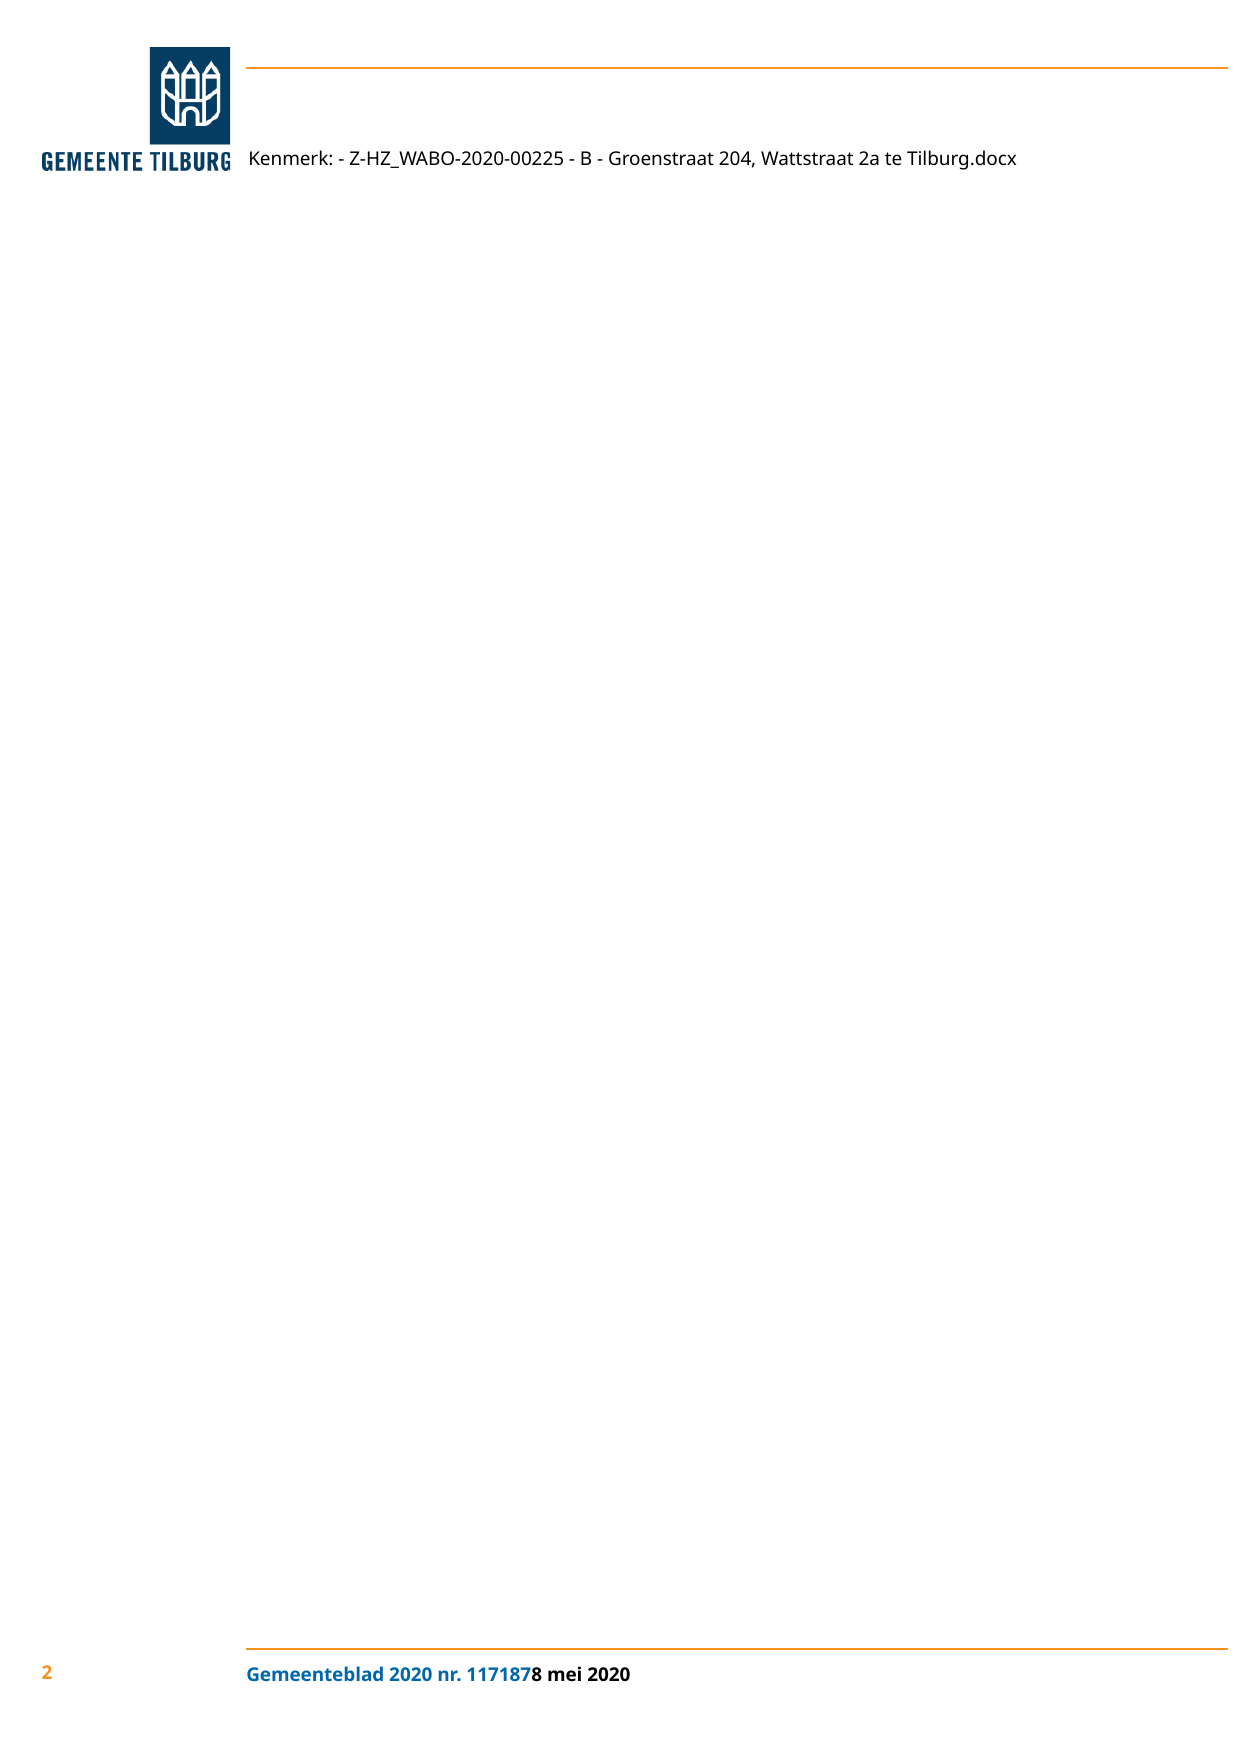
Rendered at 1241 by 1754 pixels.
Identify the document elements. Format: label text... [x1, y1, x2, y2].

picture [41, 47, 231, 172]
text Kenmerk: - Z-HZ_WABO-2020-00225 - B - Groenstraat 204, Wattstraat 2a te Tilburg.docx [248, 145, 1152, 171]
